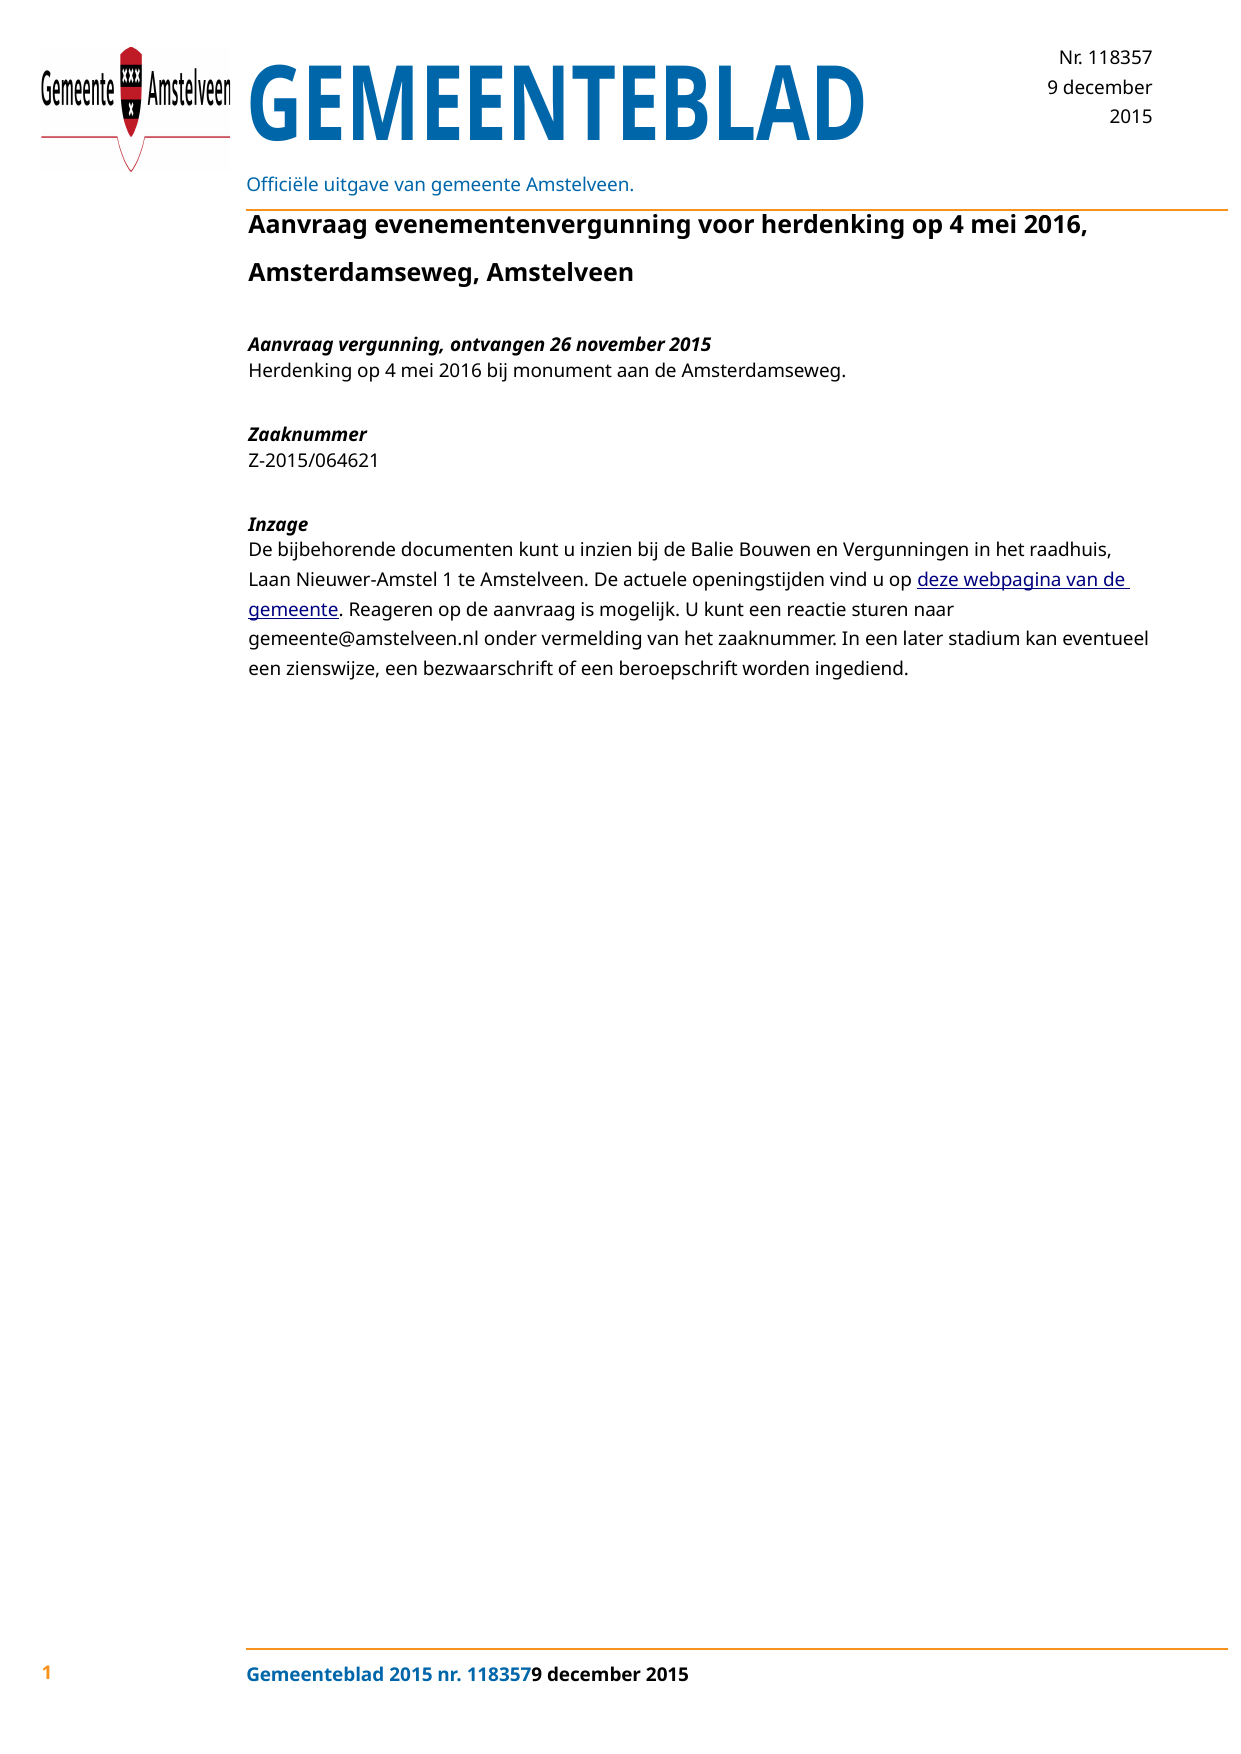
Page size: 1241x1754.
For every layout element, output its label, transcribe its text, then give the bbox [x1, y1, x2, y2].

text Z-2015/064621 [248, 447, 1152, 473]
text Zaaknummer [248, 421, 1152, 447]
text Herdenking op 4 mei 2016 bij monument aan de Amsterdamseweg. [248, 357, 1152, 383]
text Inzage [248, 511, 1152, 537]
picture [41, 47, 231, 172]
text De bijbehorende documenten kunt u inzien bij de Balie Bouwen en Vergunningen in het raadhuis, Laan Nieuwer-Amstel 1 te Amstelveen. De actuele openingstijden vind u op deze webpagina van de gemeente. Reageren op de aanvraag is mogelijk. U kunt een reactie sturen naar gemeente@amstelveen.nl onder vermelding van het zaaknummer. In een later stadium kan eventueel een zienswijze, een bezwaarschrift of een beroepschrift worden ingediend. [248, 537, 1152, 681]
text Aanvraag vergunning, ontvangen 26 november 2015 [248, 331, 1152, 357]
text Aanvraag evenementenvergunning voor herdenking op 4 mei 2016, Amsterdamseweg, Amstelveen [248, 211, 1152, 288]
